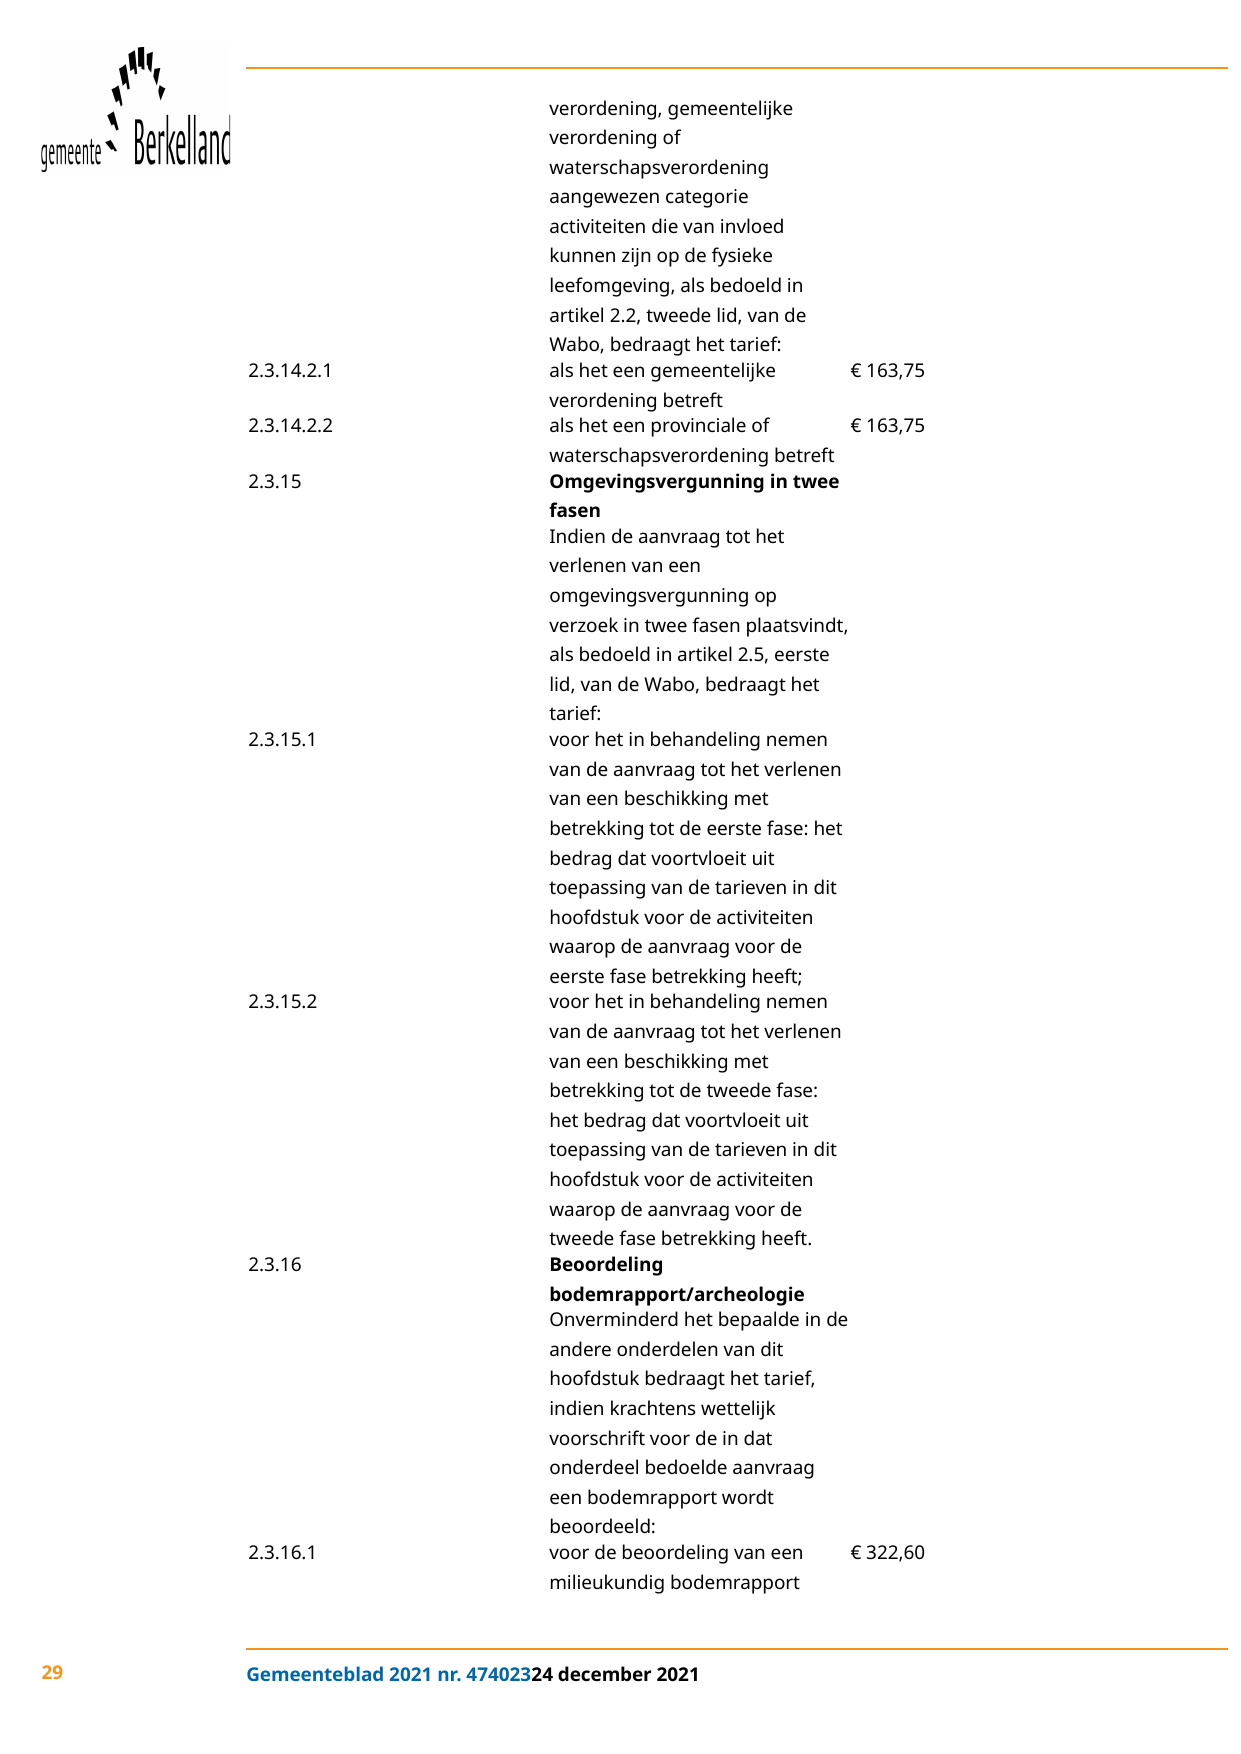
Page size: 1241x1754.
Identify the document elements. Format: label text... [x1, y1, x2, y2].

table_cell Onverminderd het bepaalde in de andere onderdelen van dit hoofdstuk bedraagt het tarief, indien krachtens wettelijk voorschrift voor de in dat onderdeel bedoelde aanvraag een bodemrapport wordt beoordeeld: [549, 1306, 850, 1539]
table_cell [850, 523, 1152, 726]
table_cell [850, 1251, 1152, 1306]
table_cell [850, 989, 1152, 1251]
table_cell 2.3.14.2.2 [248, 413, 549, 468]
table_cell voor het in behandeling nemen van de aanvraag tot het verlenen van een beschikking met betrekking tot de eerste fase: het bedrag dat voortvloeit uit toepassing van de tarieven in dit hoofdstuk voor de activiteiten waarop de aanvraag voor de eerste fase betrekking heeft; [549, 726, 850, 989]
table_cell [248, 95, 549, 357]
table_cell voor het in behandeling nemen van de aanvraag tot het verlenen van een beschikking met betrekking tot de tweede fase: het bedrag dat voortvloeit uit toepassing van de tarieven in dit hoofdstuk voor de activiteiten waarop de aanvraag voor de tweede fase betrekking heeft. [549, 989, 850, 1251]
table_cell [850, 95, 1152, 357]
table_cell € 163,75 [850, 357, 1152, 412]
table_cell [850, 468, 1152, 523]
table_cell verordening, gemeentelijke verordening of waterschapsverordening aangewezen categorie activiteiten die van invloed kunnen zijn op de fysieke leefomgeving, als bedoeld in artikel 2.2, tweede lid, van de Wabo, bedraagt het tarief: [549, 95, 850, 357]
table_cell 2.3.14.2.1 [248, 357, 549, 412]
table_cell Beoordeling bodemrapport/archeologie [549, 1251, 850, 1306]
table_cell 2.3.16.1 [248, 1539, 549, 1594]
table_cell als het een provinciale of waterschapsverordening betreft [549, 413, 850, 468]
table_cell 2.3.15.2 [248, 989, 549, 1251]
table_cell als het een gemeentelijke verordening betreft [549, 357, 850, 412]
table_cell voor de beoordeling van een milieukundig bodemrapport [549, 1539, 850, 1594]
table_cell 2.3.16 [248, 1251, 549, 1539]
table_cell 2.3.15.1 [248, 726, 549, 989]
table_cell Omgevingsvergunning in twee fasen [549, 468, 850, 523]
table_cell € 322,60 [850, 1539, 1152, 1594]
picture [41, 47, 231, 172]
table_cell 2.3.15 [248, 468, 549, 726]
table_cell Indien de aanvraag tot het verlenen van een omgevingsvergunning op verzoek in twee fasen plaatsvindt, als bedoeld in artikel 2.5, eerste lid, van de Wabo, bedraagt het tarief: [549, 523, 850, 726]
table_cell € 163,75 [850, 413, 1152, 468]
table_cell [850, 726, 1152, 989]
table_cell [850, 1306, 1152, 1539]
